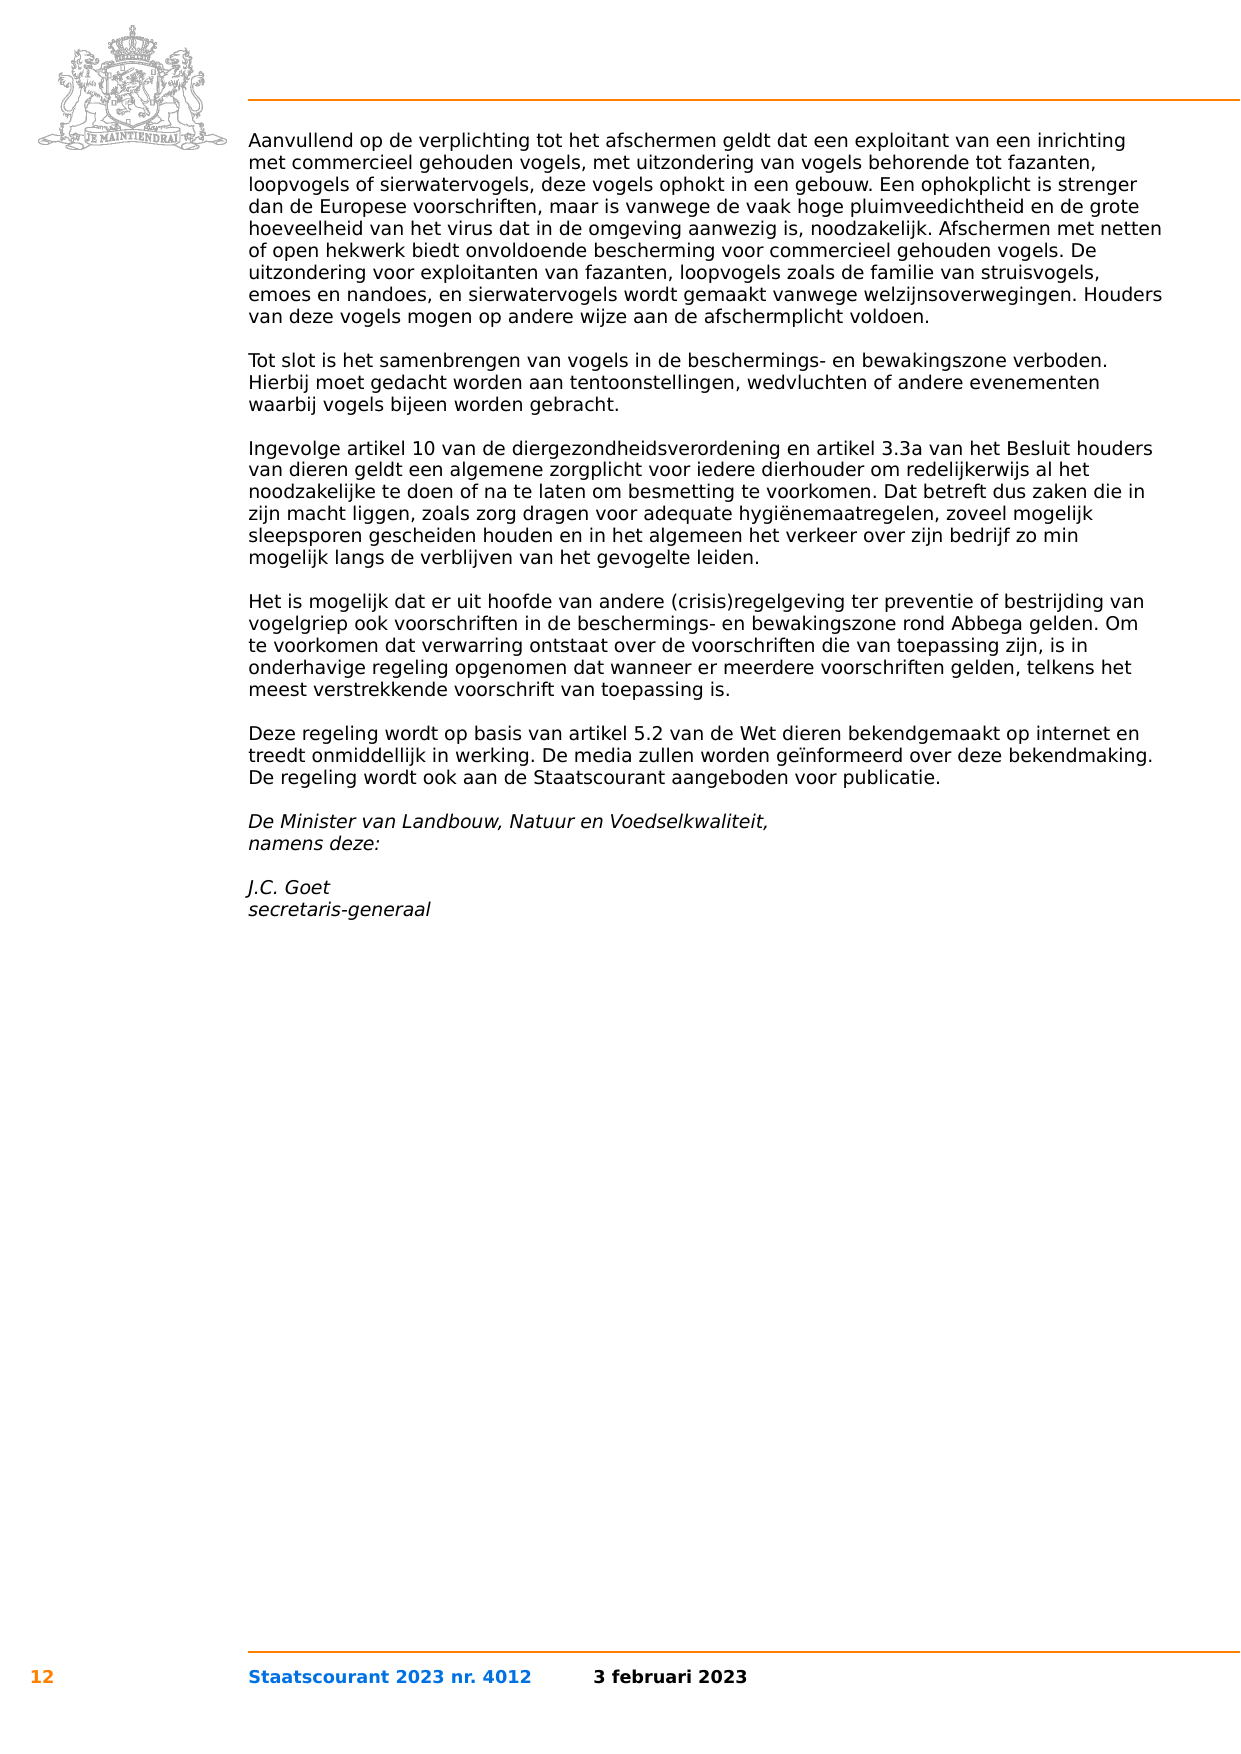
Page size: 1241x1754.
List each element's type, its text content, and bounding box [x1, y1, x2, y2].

text Het is mogelijk dat er uit hoofde van andere (crisis)regelgeving ter preventie of bestrijding van vogelgriep ook voorschriften in de beschermings- en bewakingszone rond Abbega gelden. Om te voorkomen dat verwarring ontstaat over de voorschriften die van toepassing zijn, is in onderhavige regeling opgenomen dat wanneer er meerdere voorschriften gelden, telkens het meest verstrekkende voorschrift van toepassing is. [248, 591, 1163, 701]
text De Minister van Landbouw, Natuur en Voedselkwaliteit, namens deze: J.C. Goet secretaris-generaal [248, 811, 1163, 921]
text Ingevolge artikel 10 van de diergezondheidsverordening en artikel 3.3a van het Besluit houders van dieren geldt een algemene zorgplicht voor iedere dierhouder om redelijkerwijs al het noodzakelijke te doen of na te laten om besmetting te voorkomen. Dat betreft dus zaken die in zijn macht liggen, zoals zorg dragen voor adequate hygiënemaatregelen, zoveel mogelijk sleepsporen gescheiden houden en in het algemeen het verkeer over zijn bedrijf zo min mogelijk langs de verblijven van het gevogelte leiden. [248, 437, 1163, 569]
text Deze regeling wordt op basis van artikel 5.2 van de Wet dieren bekendgemaakt op internet en treedt onmiddellijk in werking. De media zullen worden geïnformeerd over deze bekendmaking. De regeling wordt ook aan de Staatscourant aangeboden voor publicatie. [248, 723, 1163, 789]
picture [38, 25, 227, 150]
text Aanvullend op de verplichting tot het afschermen geldt dat een exploitant van een inrichting met commercieel gehouden vogels, met uitzondering van vogels behorende tot fazanten, loopvogels of sierwatervogels, deze vogels ophokt in een gebouw. Een ophokplicht is strenger dan de Europese voorschriften, maar is vanwege de vaak hoge pluimveedichtheid en de grote hoeveelheid van het virus dat in de omgeving aanwezig is, noodzakelijk. Afschermen met netten of open hekwerk biedt onvoldoende bescherming voor commercieel gehouden vogels. De uitzondering voor exploitanten van fazanten, loopvogels zoals de familie van struisvogels, emoes en nandoes, en sierwatervogels wordt gemaakt vanwege welzijnsoverwegingen. Houders van deze vogels mogen op andere wijze aan de afschermplicht voldoen. [248, 130, 1163, 328]
text Tot slot is het samenbrengen van vogels in de beschermings- en bewakingszone verboden. Hierbij moet gedacht worden aan tentoonstellingen, wedvluchten of andere evenementen waarbij vogels bijeen worden gebracht. [248, 349, 1163, 416]
